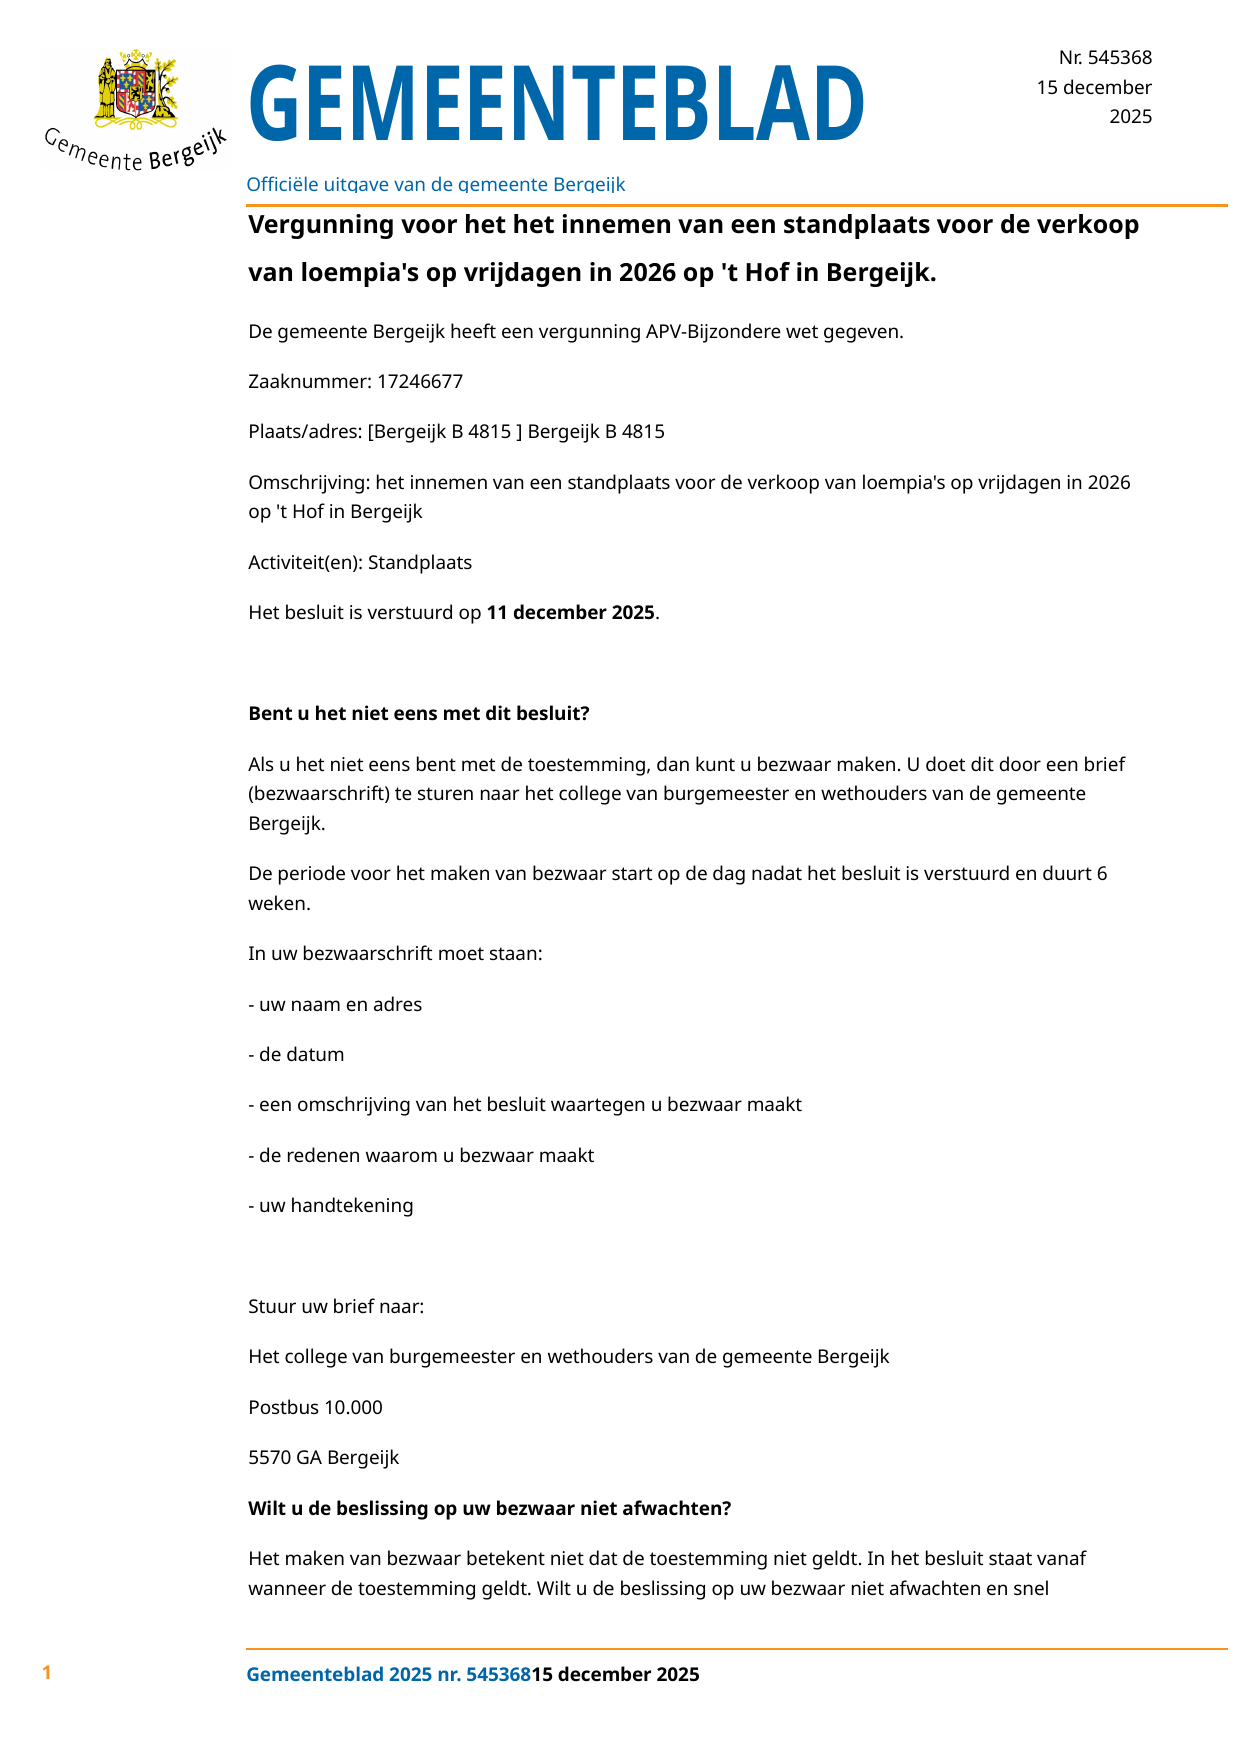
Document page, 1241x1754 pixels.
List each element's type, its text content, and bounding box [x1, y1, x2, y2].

text Het maken van bezwaar betekent niet dat de toestemming niet geldt. In het besluit staat vanaf wanneer de toestemming geldt. Wilt u de beslissing op uw bezwaar niet afwachten en snel [248, 1545, 1152, 1601]
text Postbus 10.000 [248, 1394, 1152, 1420]
text Omschrijving: het innemen van een standplaats voor de verkoop van loempia's op vrijdagen in 2026 op 't Hof in Bergeijk [248, 469, 1152, 524]
picture [41, 47, 231, 172]
text 5570 GA Bergeijk [248, 1444, 1152, 1470]
text Het besluit is verstuurd op 11 december 2025. [248, 599, 1152, 625]
text Stuur uw brief naar: [248, 1293, 1152, 1319]
text Zaaknummer: 17246677 [248, 368, 1152, 394]
text Wilt u de beslissing op uw bezwaar niet afwachten? [248, 1495, 1152, 1521]
text In uw bezwaarschrift moet staan: [248, 940, 1152, 966]
text Als u het niet eens bent met de toestemming, dan kunt u bezwaar maken. U doet dit door een brief (bezwaarschrift) te sturen naar het college van burgemeester en wethouders van de gemeente Bergeijk. [248, 751, 1152, 836]
text - uw naam en adres [248, 991, 1152, 1017]
text - uw handtekening [248, 1192, 1152, 1218]
text - de redenen waarom u bezwaar maakt [248, 1142, 1152, 1168]
text Activiteit(en): Standplaats [248, 549, 1152, 575]
text Bent u het niet eens met dit besluit? [248, 700, 1152, 726]
text De gemeente Bergeijk heeft een vergunning APV-Bijzondere wet gegeven. [248, 318, 1152, 344]
text Plaats/adres: [Bergeijk B 4815 ] Bergeijk B 4815 [248, 419, 1152, 444]
text De periode voor het maken van bezwaar start op de dag nadat het besluit is verstuurd en duurt 6 weken. [248, 860, 1152, 916]
text - een omschrijving van het besluit waartegen u bezwaar maakt [248, 1092, 1152, 1117]
text Het college van burgemeester en wethouders van de gemeente Bergeijk [248, 1344, 1152, 1369]
text Vergunning voor het het innemen van een standplaats voor de verkoop van loempia's op vrijdagen in 2026 op 't Hof in Bergeijk. [248, 207, 1152, 288]
text - de datum [248, 1041, 1152, 1067]
